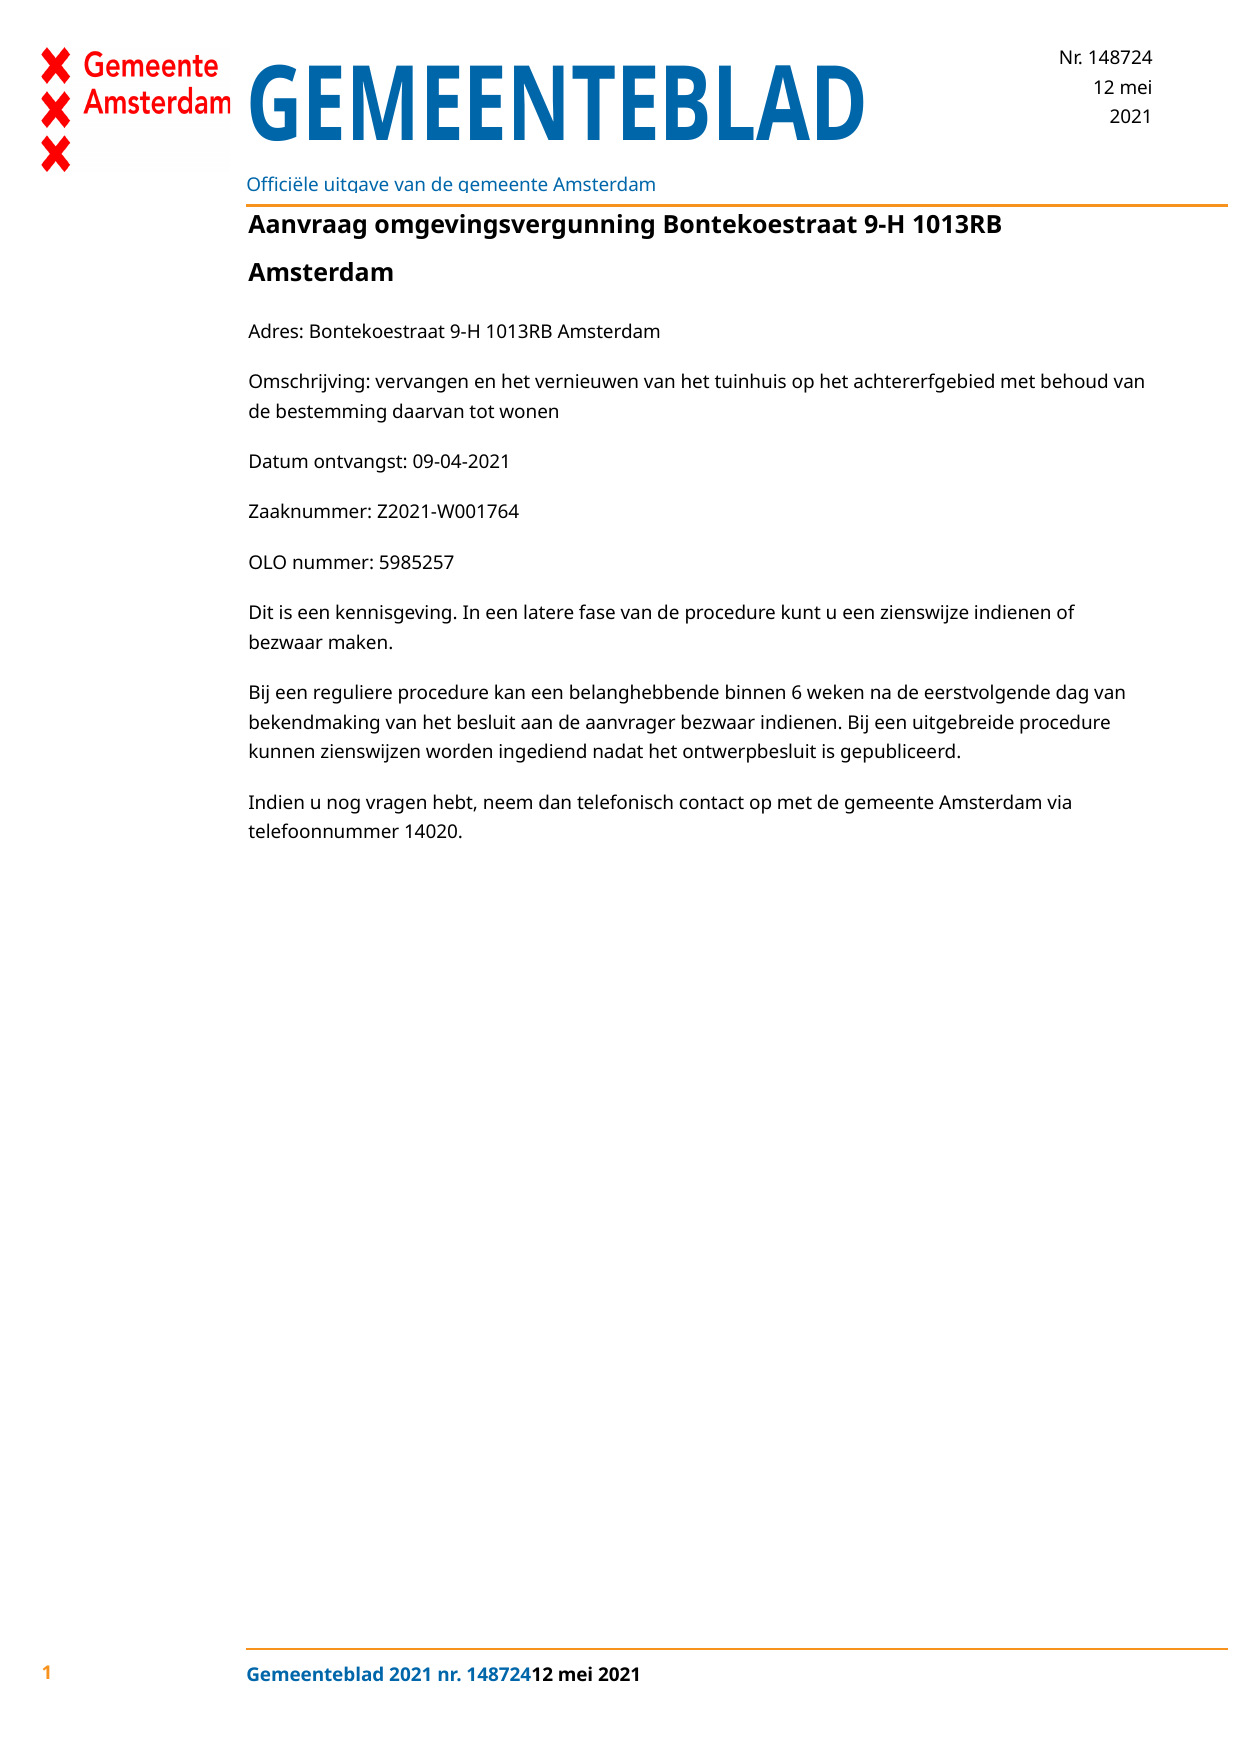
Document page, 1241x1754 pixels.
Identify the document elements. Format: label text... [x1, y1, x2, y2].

text Omschrijving: vervangen en het vernieuwen van het tuinhuis op het achtererfgebied met behoud van de bestemming daarvan tot wonen [248, 368, 1152, 424]
text Bij een reguliere procedure kan een belanghebbende binnen 6 weken na de eerstvolgende dag van bekendmaking van het besluit aan de aanvrager bezwaar indienen. Bij een uitgebreide procedure kunnen zienswijzen worden ingediend nadat het ontwerpbesluit is gepubliceerd. [248, 679, 1152, 764]
text Aanvraag omgevingsvergunning Bontekoestraat 9-H 1013RB Amsterdam [248, 207, 1152, 288]
text Zaaknummer: Z2021-W001764 [248, 499, 1152, 524]
text Adres: Bontekoestraat 9-H 1013RB Amsterdam [248, 318, 1152, 344]
picture [41, 47, 231, 172]
text OLO nummer: 5985257 [248, 549, 1152, 575]
text Indien u nog vragen hebt, neem dan telefonisch contact op met de gemeente Amsterdam via telefoonnummer 14020. [248, 789, 1152, 844]
text Datum ontvangst: 09-04-2021 [248, 448, 1152, 474]
text Dit is een kennisgeving. In een latere fase van de procedure kunt u een zienswijze indienen of bezwaar maken. [248, 599, 1152, 655]
